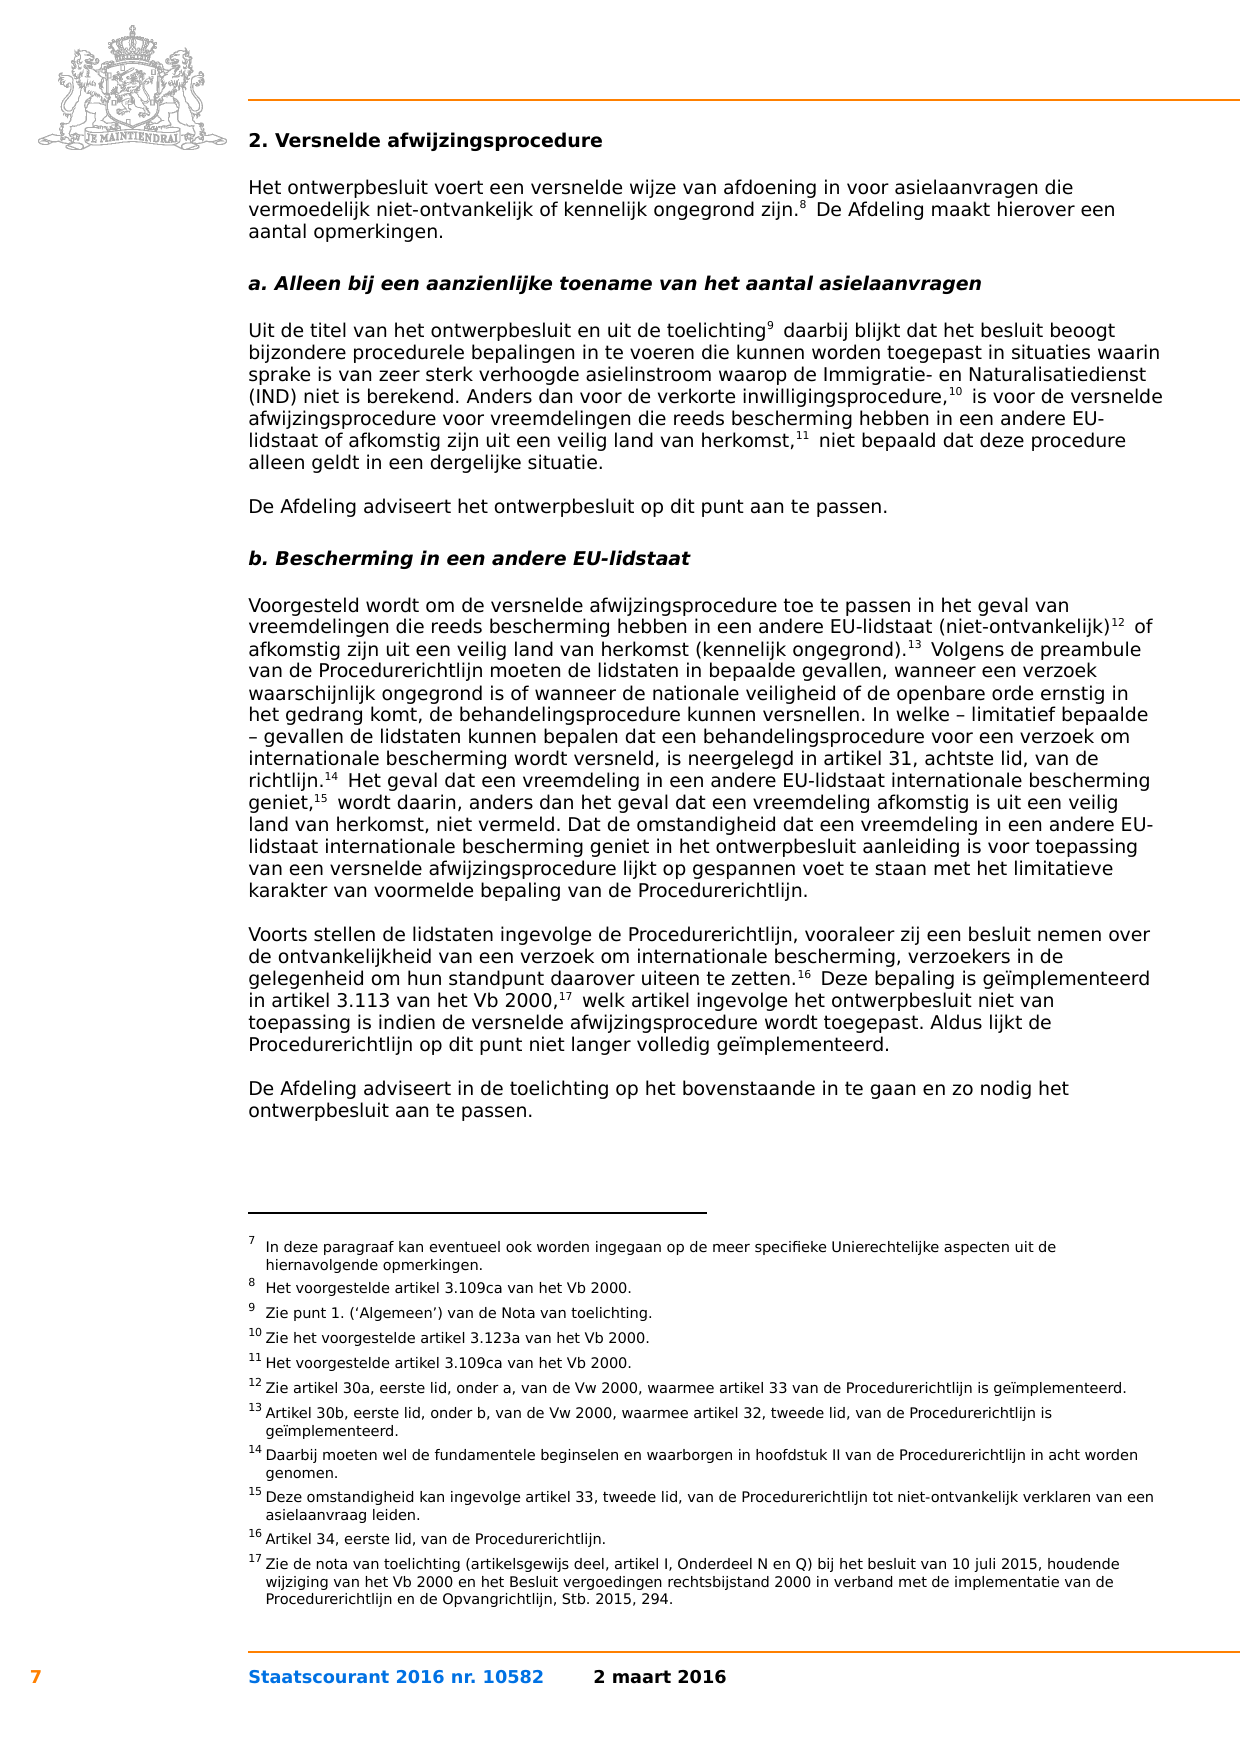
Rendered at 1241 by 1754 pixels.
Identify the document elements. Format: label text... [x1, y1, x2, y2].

text In deze paragraaf kan eventueel ook worden ingegaan op de meer specifieke Unierechtelijke aspecten uit de hiernavolgende opmerkingen. [248, 1234, 1163, 1273]
text Voorts stellen de lidstaten ingevolge de Procedurerichtlijn, vooraleer zij een besluit nemen over de ontvankelijkheid van een verzoek om internationale bescherming, verzoekers in de gelegenheid om hun standpunt daarover uiteen te zetten. Deze bepaling is geïmplementeerd in artikel 3.113 van het Vb 2000, welk artikel ingevolge het ontwerpbesluit niet van toepassing is indien de versnelde afwijzingsprocedure wordt toegepast. Aldus lijkt de Procedurerichtlijn op dit punt niet langer volledig geïmplementeerd. [248, 924, 1163, 1056]
text Uit de titel van het ontwerpbesluit en uit de toelichting daarbij blijkt dat het besluit beoogt bijzondere procedurele bepalingen in te voeren die kunnen worden toegepast in situaties waarin sprake is van zeer sterk verhoogde asielinstroom waarop de Immigratie- en Naturalisatiedienst (IND) niet is berekend. Anders dan voor de verkorte inwilligingsprocedure, is voor de versnelde afwijzingsprocedure voor vreemdelingen die reeds bescherming hebben in een andere EU-lidstaat of afkomstig zijn uit een veilig land van herkomst, niet bepaald dat deze procedure alleen geldt in een dergelijke situatie. [248, 320, 1163, 474]
text Zie het voorgestelde artikel 3.123a van het Vb 2000. [248, 1326, 1163, 1348]
text Deze omstandigheid kan ingevolge artikel 33, tweede lid, van de Procedurerichtlijn tot niet-ontvankelijk verklaren van een asielaanvraag leiden. [248, 1485, 1163, 1524]
text Daarbij moeten wel de fundamentele beginselen en waarborgen in hoofdstuk II van de Procedurerichtlijn in acht worden genomen. [248, 1443, 1163, 1482]
text Voorgesteld wordt om de versnelde afwijzingsprocedure toe te passen in het geval van vreemdelingen die reeds bescherming hebben in een andere EU-lidstaat (niet-ontvankelijk) of afkomstig zijn uit een veilig land van herkomst (kennelijk ongegrond). Volgens de preambule van de Procedurerichtlijn moeten de lidstaten in bepaalde gevallen, wanneer een verzoek waarschijnlijk ongegrond is of wanneer de nationale veiligheid of de openbare orde ernstig in het gedrang komt, de behandelingsprocedure kunnen versnellen. In welke – limitatief bepaalde – gevallen de lidstaten kunnen bepalen dat een behandelingsprocedure voor een verzoek om internationale bescherming wordt versneld, is neergelegd in artikel 31, achtste lid, van de richtlijn. Het geval dat een vreemdeling in een andere EU-lidstaat internationale bescherming geniet, wordt daarin, anders dan het geval dat een vreemdeling afkomstig is uit een veilig land van herkomst, niet vermeld. Dat de omstandigheid dat een vreemdeling in een andere EU-lidstaat internationale bescherming geniet in het ontwerpbesluit aanleiding is voor toepassing van een versnelde afwijzingsprocedure lijkt op gespannen voet te staan met het limitatieve karakter van voormelde bepaling van de Procedurerichtlijn. [248, 594, 1163, 902]
text Het ontwerpbesluit voert een versnelde wijze van afdoening in voor asielaanvragen die vermoedelijk niet-ontvankelijk of kennelijk ongegrond zijn. De Afdeling maakt hierover een aantal opmerkingen. [248, 177, 1163, 243]
text Het voorgestelde artikel 3.109ca van het Vb 2000. [248, 1276, 1163, 1298]
text Zie punt 1. (‘Algemeen’) van de Nota van toelichting. [248, 1301, 1163, 1323]
picture [38, 25, 227, 150]
subtitle a. Alleen bij een aanzienlijke toename van het aantal asielaanvragen [248, 273, 1163, 295]
text De Afdeling adviseert in de toelichting op het bovenstaande in te gaan en zo nodig het ontwerpbesluit aan te passen. [248, 1078, 1163, 1122]
text Zie artikel 30a, eerste lid, onder a, van de Vw 2000, waarmee artikel 33 van de Procedurerichtlijn is geïmplementeerd. [248, 1376, 1163, 1398]
text De Afdeling adviseert het ontwerpbesluit op dit punt aan te passen. [248, 496, 1163, 517]
text Artikel 34, eerste lid, van de Procedurerichtlijn. [248, 1527, 1163, 1549]
subtitle 2. Versnelde afwijzingsprocedure [248, 130, 1163, 152]
text Het voorgestelde artikel 3.109ca van het Vb 2000. [248, 1351, 1163, 1373]
text Zie de nota van toelichting (artikelsgewijs deel, artikel I, Onderdeel N en Q) bij het besluit van 10 juli 2015, houdende wijziging van het Vb 2000 en het Besluit vergoedingen rechtsbijstand 2000 in verband met de implementatie van de Procedurerichtlijn en de Opvangrichtlijn, Stb. 2015, 294. [248, 1552, 1163, 1608]
subtitle b. Bescherming in een andere EU-lidstaat [248, 547, 1163, 569]
text Artikel 30b, eerste lid, onder b, van de Vw 2000, waarmee artikel 32, tweede lid, van de Procedurerichtlijn is geïmplementeerd. [248, 1401, 1163, 1440]
